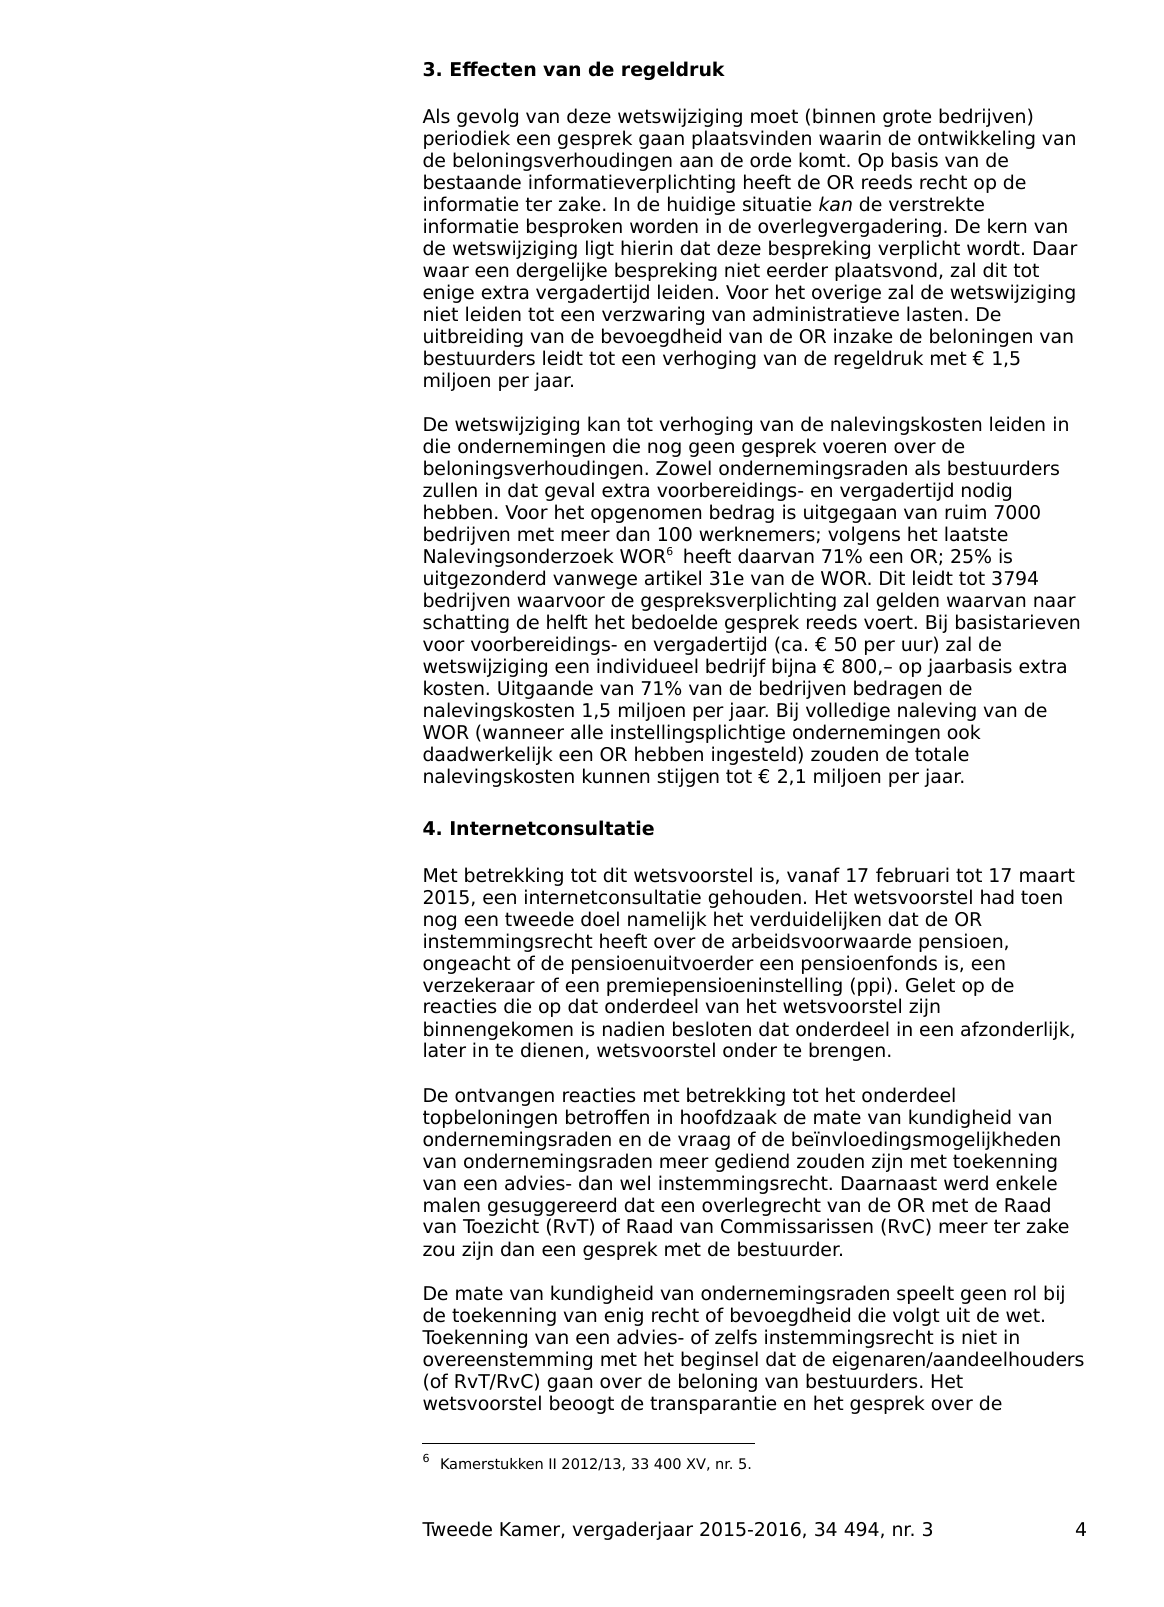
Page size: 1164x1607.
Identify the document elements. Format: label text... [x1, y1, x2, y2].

text De mate van kundigheid van ondernemingsraden speelt geen rol bij de toekenning van enig recht of bevoegdheid die volgt uit de wet. Toekenning van een advies- of zelfs instemmingsrecht is niet in overeenstemming met het beginsel dat de eigenaren/aandeelhouders (of RvT/RvC) gaan over de beloning van bestuurders. Het wetsvoorstel beoogt de transparantie en het gesprek over de [422, 1283, 1087, 1414]
subtitle 4. Internetconsultatie [422, 818, 1087, 839]
text Als gevolg van deze wetswijziging moet (binnen grote bedrijven) periodiek een gesprek gaan plaatsvinden waarin de ontwikkeling van de beloningsverhoudingen aan de orde komt. Op basis van de bestaande informatieverplichting heeft de OR reeds recht op de informatie ter zake. In de huidige situatie kan de verstrekte informatie besproken worden in de overlegvergadering. De kern van de wetswijziging ligt hierin dat deze bespreking verplicht wordt. Daar waar een dergelijke bespreking niet eerder plaatsvond, zal dit tot enige extra vergadertijd leiden. Voor het overige zal de wetswijziging niet leiden tot een verzwaring van administratieve lasten. De uitbreiding van de bevoegdheid van de OR inzake de beloningen van bestuurders leidt tot een verhoging van de regeldruk met € 1,5 miljoen per jaar. [422, 106, 1087, 392]
text Kamerstukken II 2012/13, 33 400 XV, nr. 5. [422, 1452, 1087, 1474]
text Met betrekking tot dit wetsvoorstel is, vanaf 17 februari tot 17 maart 2015, een internetconsultatie gehouden. Het wetsvoorstel had toen nog een tweede doel namelijk het verduidelijken dat de OR instemmingsrecht heeft over de arbeidsvoorwaarde pensioen, ongeacht of de pensioenuitvoerder een pensioenfonds is, een verzekeraar of een premiepensioeninstelling (ppi). Gelet op de reacties die op dat onderdeel van het wetsvoorstel zijn binnengekomen is nadien besloten dat onderdeel in een afzonderlijk, later in te dienen, wetsvoorstel onder te brengen. [422, 864, 1087, 1062]
subtitle 3. Effecten van de regeldruk [422, 59, 1087, 81]
text De ontvangen reacties met betrekking tot het onderdeel topbeloningen betroffen in hoofdzaak de mate van kundigheid van ondernemingsraden en de vraag of de beïnvloedingsmogelijkheden van ondernemingsraden meer gediend zouden zijn met toekenning van een advies- dan wel instemmingsrecht. Daarnaast werd enkele malen gesuggereerd dat een overlegrecht van de OR met de Raad van Toezicht (RvT) of Raad van Commissarissen (RvC) meer ter zake zou zijn dan een gesprek met de bestuurder. [422, 1084, 1087, 1260]
text De wetswijziging kan tot verhoging van de nalevingskosten leiden in die ondernemingen die nog geen gesprek voeren over de beloningsverhoudingen. Zowel ondernemingsraden als bestuurders zullen in dat geval extra voorbereidings- en vergadertijd nodig hebben. Voor het opgenomen bedrag is uitgegaan van ruim 7000 bedrijven met meer dan 100 werknemers; volgens het laatste Nalevingsonderzoek WOR heeft daarvan 71% een OR; 25% is uitgezonderd vanwege artikel 31e van de WOR. Dit leidt tot 3794 bedrijven waarvoor de gespreksverplichting zal gelden waarvan naar schatting de helft het bedoelde gesprek reeds voert. Bij basistarieven voor voorbereidings- en vergadertijd (ca. € 50 per uur) zal de wetswijziging een individueel bedrijf bijna € 800,– op jaarbasis extra kosten. Uitgaande van 71% van de bedrijven bedragen de nalevingskosten 1,5 miljoen per jaar. Bij volledige naleving van de WOR (wanneer alle instellingsplichtige ondernemingen ook daadwerkelijk een OR hebben ingesteld) zouden de totale nalevingskosten kunnen stijgen tot € 2,1 miljoen per jaar. [422, 414, 1087, 788]
